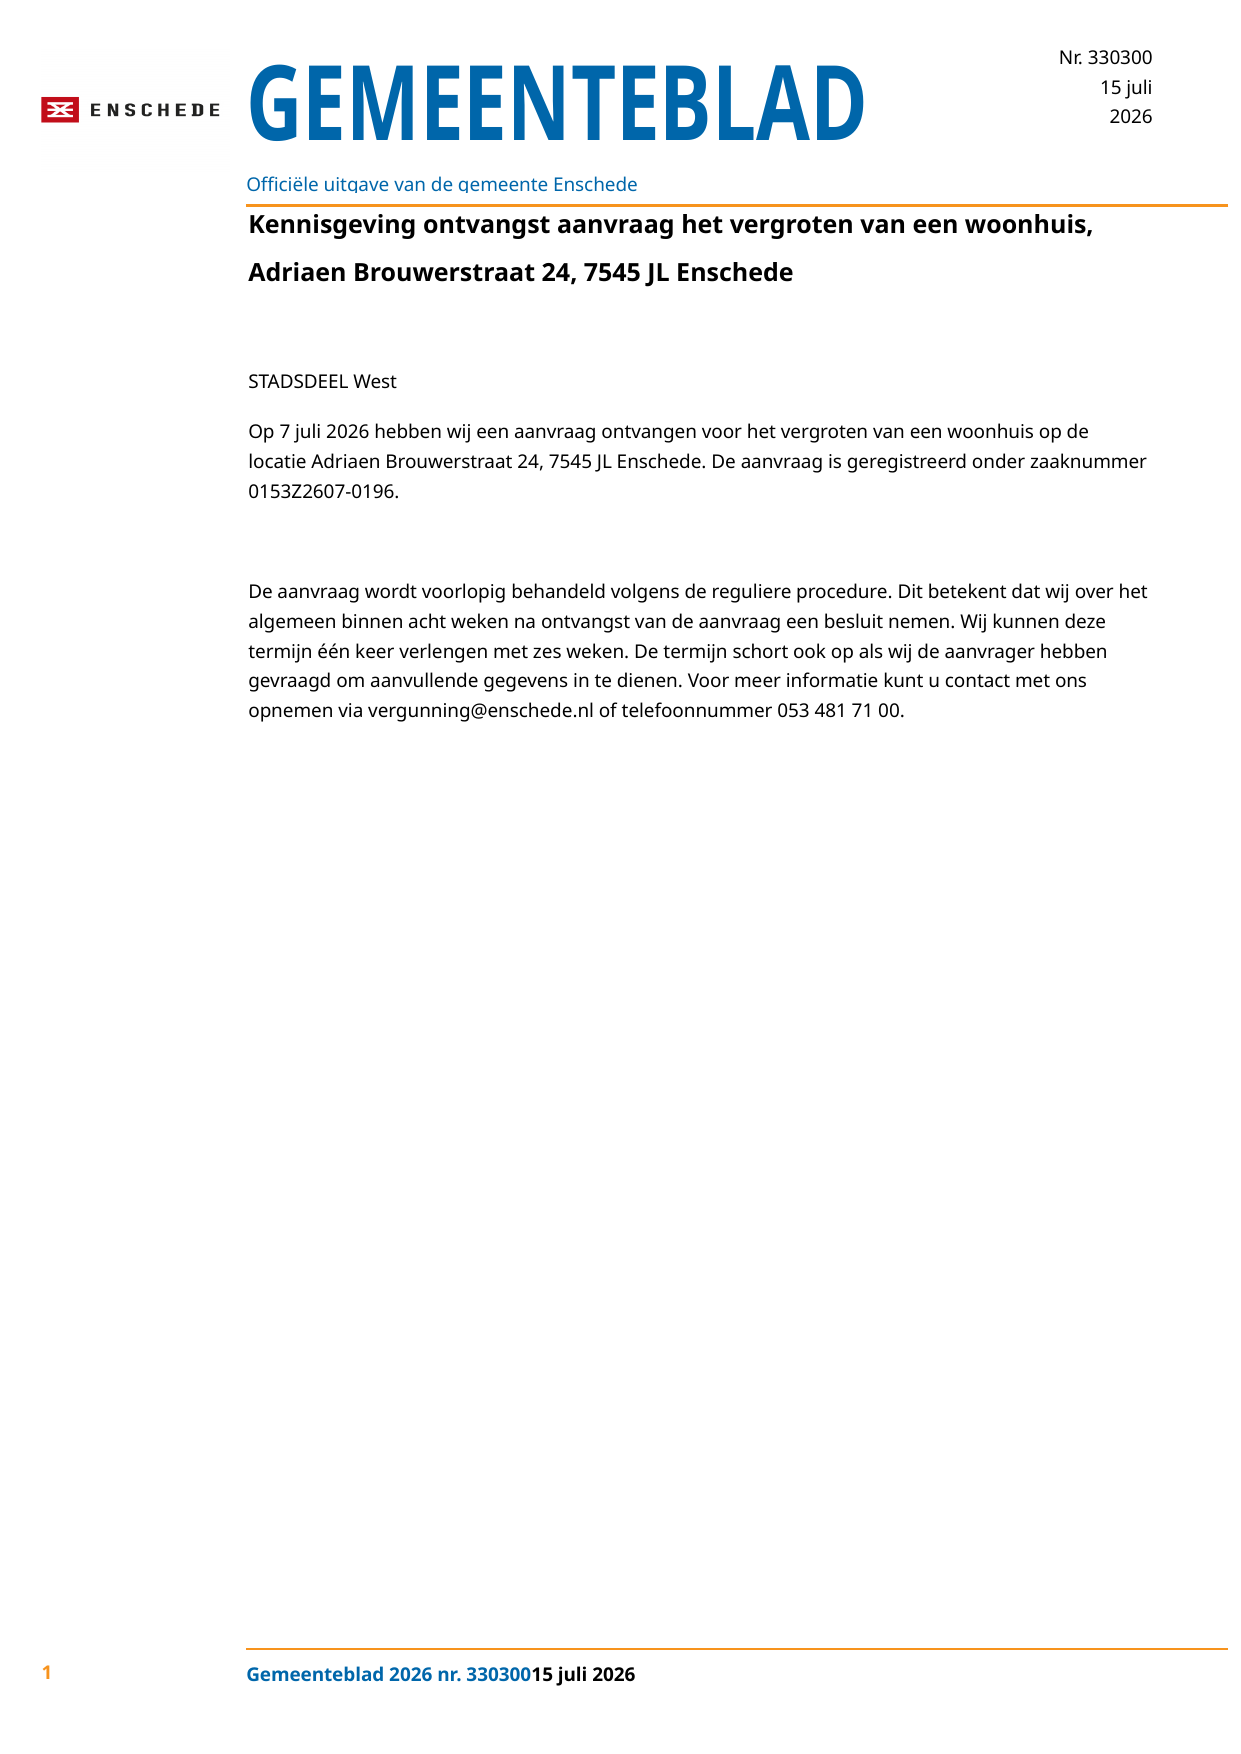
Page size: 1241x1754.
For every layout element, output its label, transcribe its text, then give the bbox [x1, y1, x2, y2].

text STADSDEEL West [248, 368, 1152, 394]
text Kennisgeving ontvangst aanvraag het vergroten van een woonhuis, Adriaen Brouwerstraat 24, 7545 JL Enschede [248, 207, 1152, 288]
text Op 7 juli 2026 hebben wij een aanvraag ontvangen voor het vergroten van een woonhuis op de locatie Adriaen Brouwerstraat 24, 7545 JL Enschede. De aanvraag is geregistreerd onder zaaknummer 0153Z2607-0196. [248, 419, 1152, 504]
picture [41, 47, 231, 172]
text De aanvraag wordt voorlopig behandeld volgens de reguliere procedure. Dit betekent dat wij over het algemeen binnen acht weken na ontvangst van de aanvraag een besluit nemen. Wij kunnen deze termijn één keer verlengen met zes weken. De termijn schort ook op als wij de aanvrager hebben gevraagd om aanvullende gegevens in te dienen. Voor meer informatie kunt u contact met ons opnemen via vergunning@enschede.nl of telefoonnummer 053 481 71 00. [248, 579, 1152, 723]
